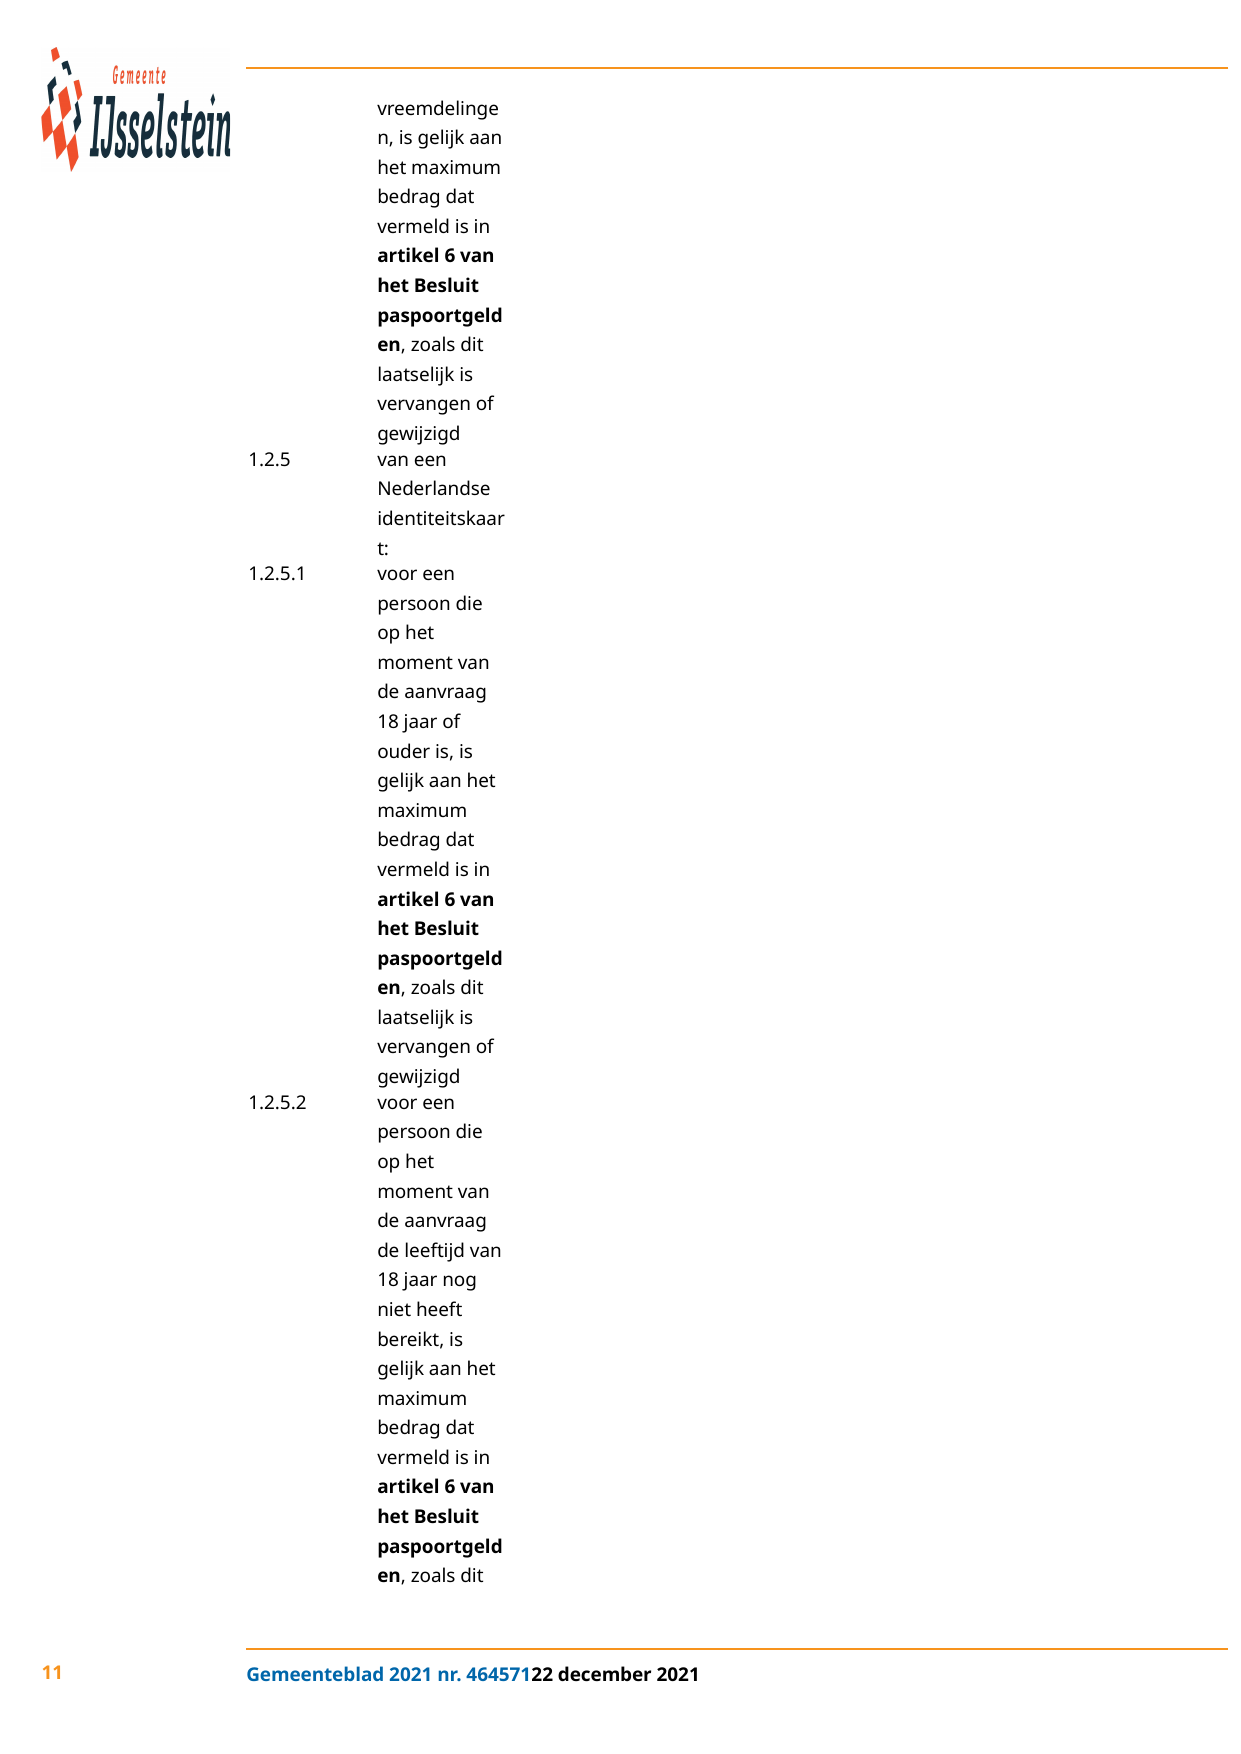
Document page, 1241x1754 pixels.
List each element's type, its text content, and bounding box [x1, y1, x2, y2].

table_cell 1.2.5.2 [248, 1089, 377, 1588]
table_cell [506, 560, 635, 1089]
table_cell voor een persoon die op het moment van de aanvraag de leeftijd van 18 jaar nog niet heeft bereikt, is gelijk aan het maximum bedrag dat vermeld is in artikel 6 van het Besluit paspoortgelden, zoals dit [377, 1089, 506, 1588]
table_cell 1.2.5 [248, 446, 377, 560]
table_cell [506, 1089, 635, 1588]
picture [41, 47, 231, 172]
table_cell voor een persoon die op het moment van de aanvraag 18 jaar of ouder is, is gelijk aan het maximum bedrag dat vermeld is in artikel 6 van het Besluit paspoortgelden, zoals dit laatselijk is vervangen of gewijzigd [377, 560, 506, 1089]
table_cell [506, 446, 635, 560]
table_cell 1.2.5.1 [248, 560, 377, 1089]
table_cell [506, 95, 635, 446]
table_cell van een Nederlandse identiteitskaart: [377, 446, 506, 560]
table_cell vreemdelingen, is gelijk aan het maximum bedrag dat vermeld is in artikel 6 van het Besluit paspoortgelden, zoals dit laatselijk is vervangen of gewijzigd [377, 95, 506, 446]
table_cell [248, 95, 377, 446]
